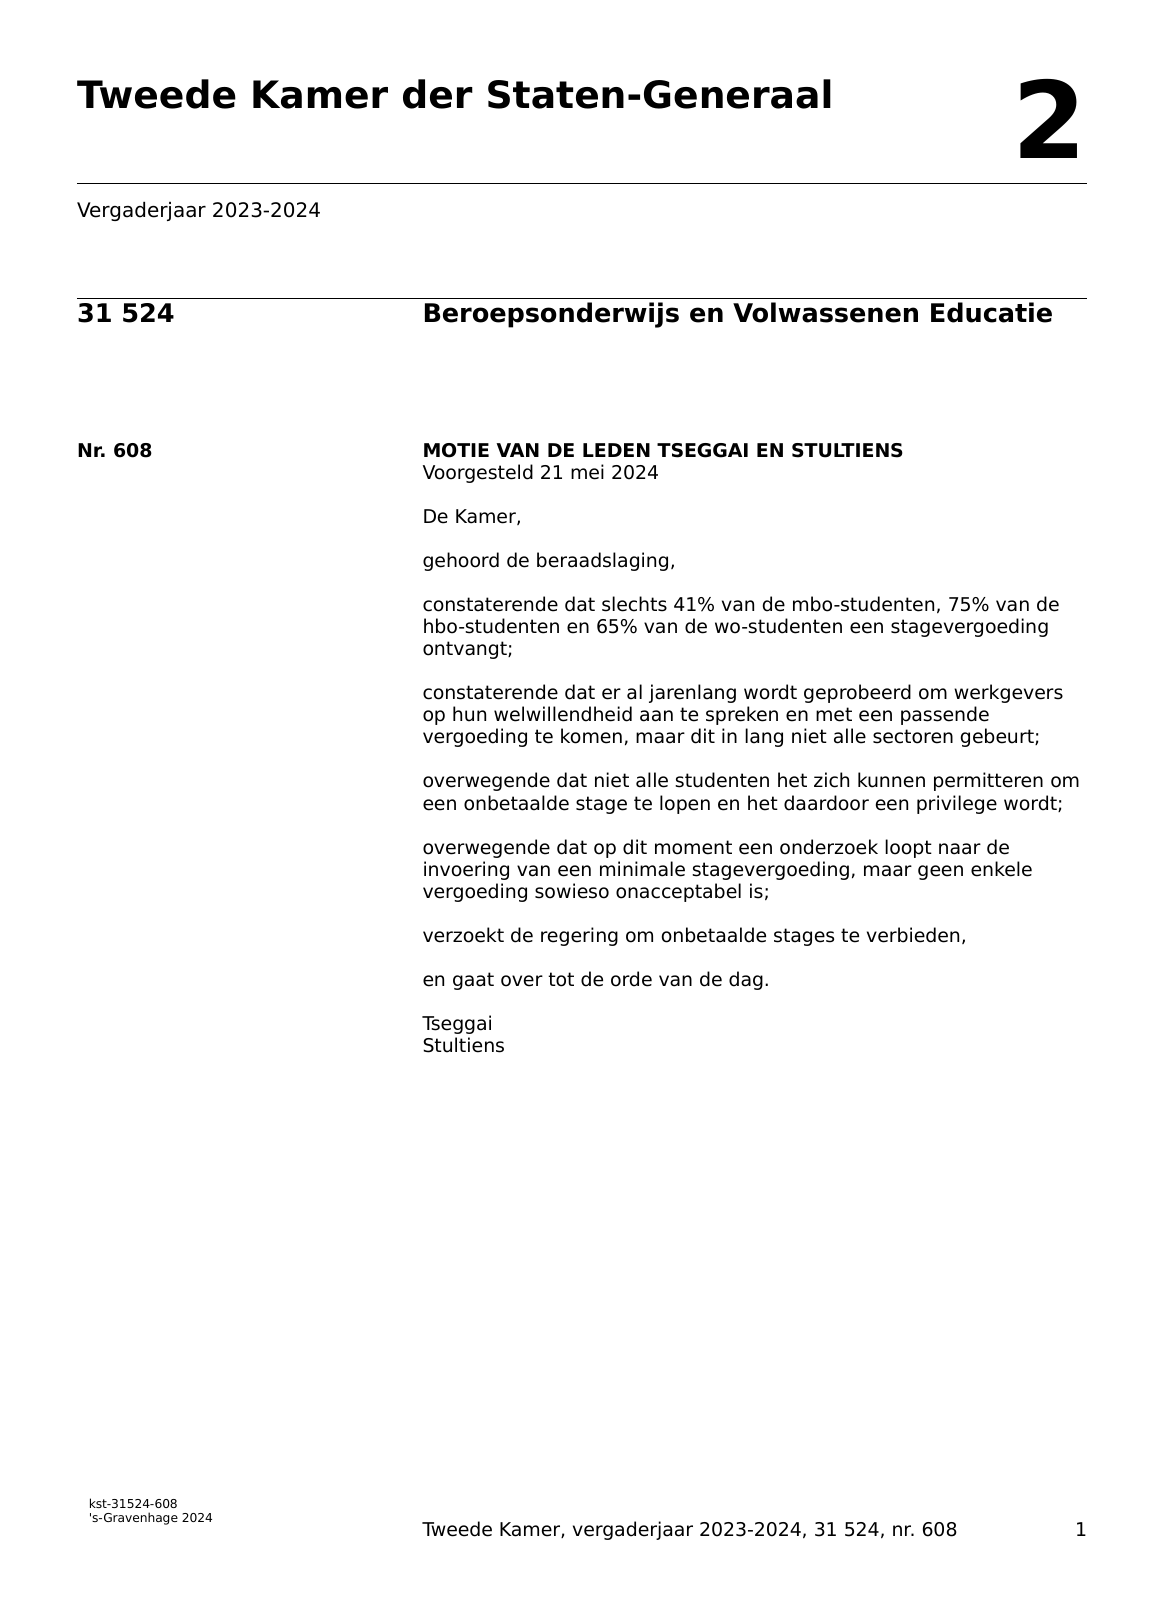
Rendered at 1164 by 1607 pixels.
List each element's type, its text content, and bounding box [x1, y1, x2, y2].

text 's-Gravenhage 2024 [88, 1511, 323, 1525]
table_header Tweede Kamer der Staten-Generaal [77, 59, 886, 183]
text gehoord de beraadslaging, [422, 550, 1087, 572]
text De Kamer, [422, 506, 1087, 528]
subtitle 31 524 Beroepsonderwijs en Volwassenen Educatie [77, 299, 1087, 329]
table_header 2 [886, 59, 1087, 183]
text constaterende dat er al jarenlang wordt geprobeerd om werkgevers op hun welwillendheid aan te spreken en met een passende vergoeding te komen, maar dit in lang niet alle sectoren gebeurt; [422, 682, 1087, 748]
text overwegende dat op dit moment een onderzoek loopt naar de invoering van een minimale stagevergoeding, maar geen enkele vergoeding sowieso onacceptabel is; [422, 837, 1087, 902]
text constaterende dat slechts 41% van de mbo-studenten, 75% van de hbo-studenten en 65% van de wo-studenten een stagevergoeding ontvangt; [422, 594, 1087, 660]
text overwegende dat niet alle studenten het zich kunnen permitteren om een onbetaalde stage te lopen en het daardoor een privilege wordt; [422, 770, 1087, 814]
subtitle Nr. 608 MOTIE VAN DE LEDEN TSEGGAI EN STULTIENS [77, 440, 1087, 462]
text Stultiens [422, 1035, 1087, 1057]
text verzoekt de regering om onbetaalde stages te verbieden, [422, 925, 1087, 947]
text Tseggai [422, 1013, 1087, 1035]
table_cell Vergaderjaar 2023-2024 [77, 184, 1087, 298]
text en gaat over tot de orde van de dag. [422, 969, 1087, 991]
text Voorgesteld 21 mei 2024 [422, 462, 1087, 484]
text kst-31524-608 [88, 1497, 323, 1511]
